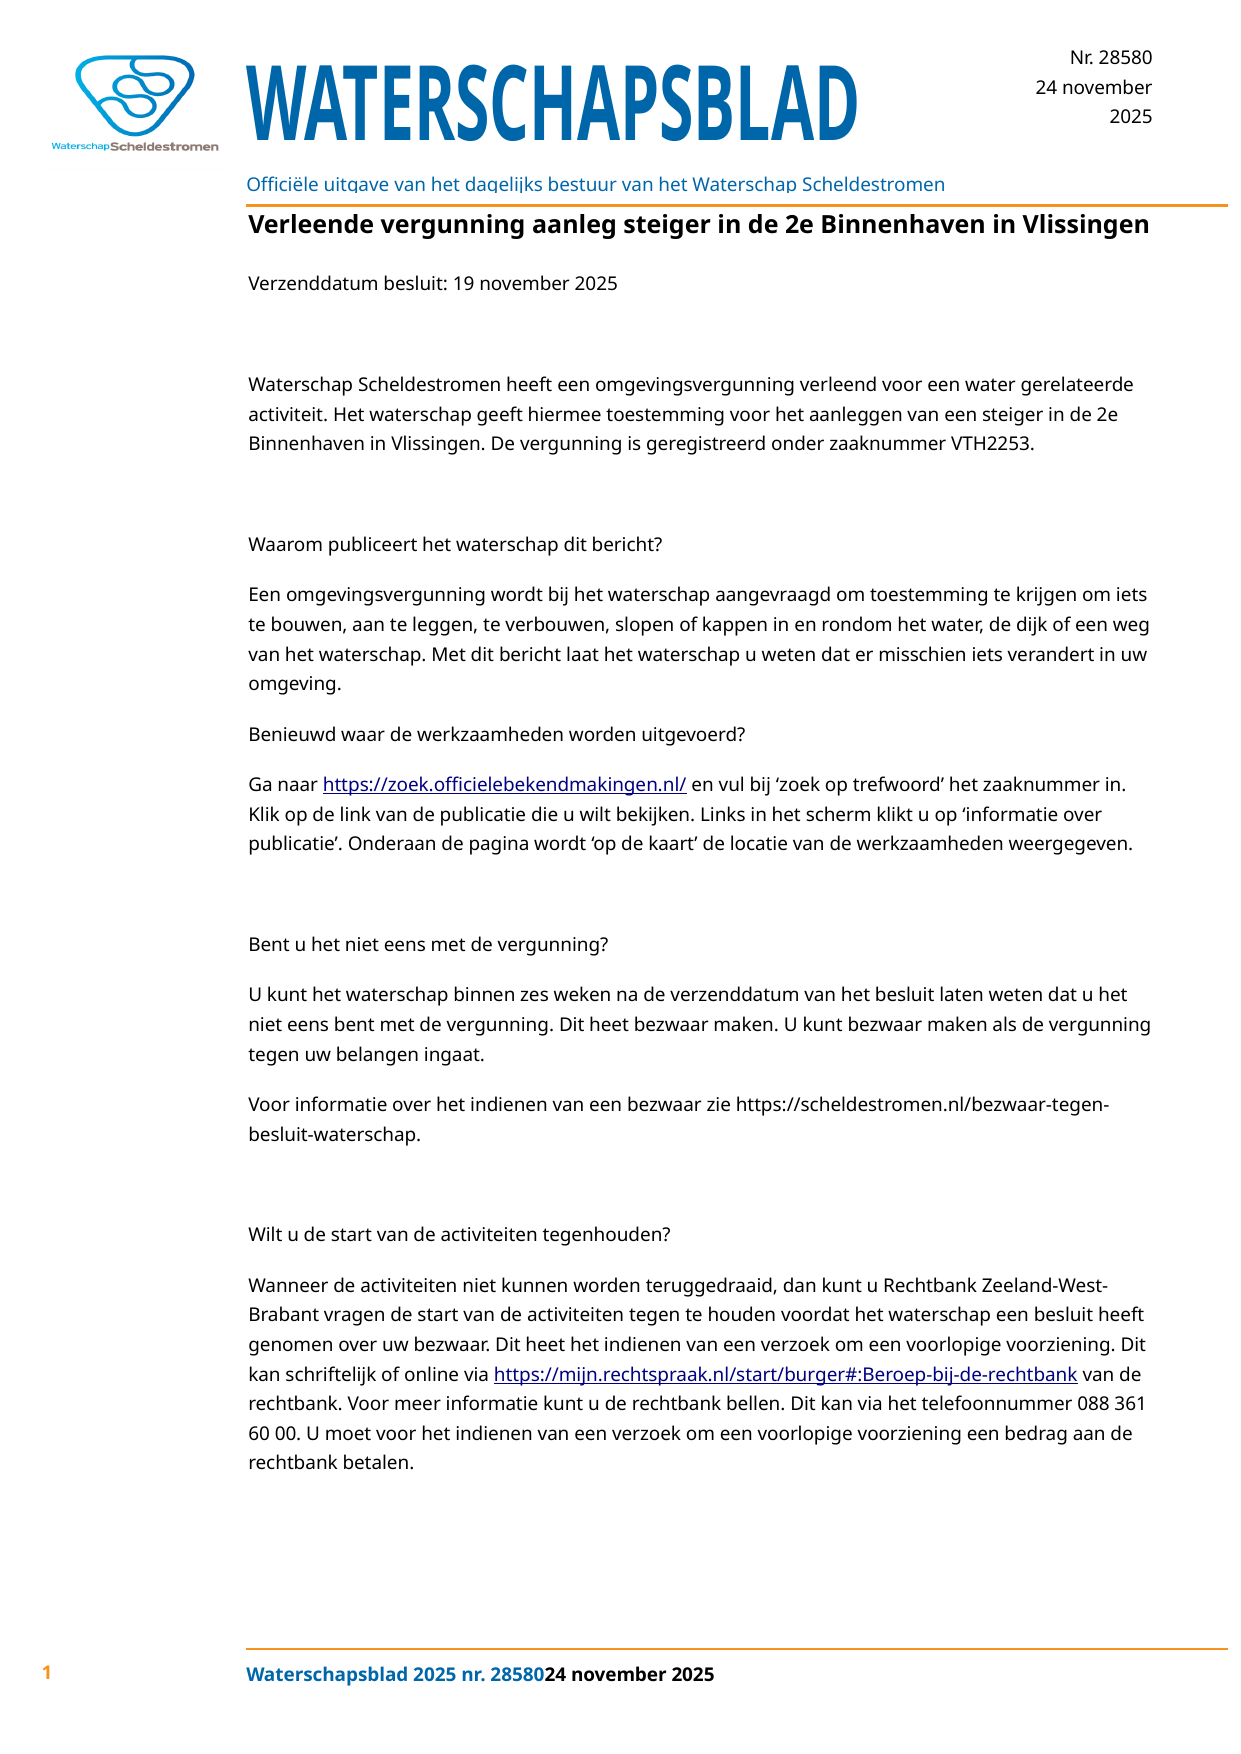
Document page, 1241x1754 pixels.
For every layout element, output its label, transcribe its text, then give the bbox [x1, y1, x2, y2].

text U kunt het waterschap binnen zes weken na de verzenddatum van het besluit laten weten dat u het niet eens bent met de vergunning. Dit heet bezwaar maken. U kunt bezwaar maken als de vergunning tegen uw belangen ingaat. [248, 982, 1152, 1066]
text Een omgevingsvergunning wordt bij het waterschap aangevraagd om toestemming te krijgen om iets te bouwen, aan te leggen, te verbouwen, slopen of kappen in en rondom het water, de dijk of een weg van het waterschap. Met dit bericht laat het waterschap u weten dat er misschien iets verandert in uw omgeving. [248, 582, 1152, 696]
text Wilt u de start van de activiteiten tegenhouden? [248, 1222, 1152, 1247]
text Benieuwd waar de werkzaamheden worden uitgevoerd? [248, 721, 1152, 746]
text Verzenddatum besluit: 19 november 2025 [248, 270, 1152, 296]
text Waarom publiceert het waterschap dit bericht? [248, 531, 1152, 557]
text Bent u het niet eens met de vergunning? [248, 931, 1152, 957]
text Verleende vergunning aanleg steiger in de 2e Binnenhaven in Vlissingen [248, 207, 1152, 241]
text Waterschap Scheldestromen heeft een omgevingsvergunning verleend voor een water gerelateerde activiteit. Het waterschap geeft hiermee toestemming voor het aanleggen van een steiger in de 2e Binnenhaven in Vlissingen. De vergunning is geregistreerd onder zaaknummer VTH2253. [248, 371, 1152, 456]
text Voor informatie over het indienen van een bezwaar zie https://scheldestromen.nl/bezwaar-tegen-besluit-waterschap. [248, 1091, 1152, 1146]
text Wanneer de activiteiten niet kunnen worden teruggedraaid, dan kunt u Rechtbank Zeeland-West-Brabant vragen de start van de activiteiten tegen te houden voordat het waterschap een besluit heeft genomen over uw bezwaar. Dit heet het indienen van een verzoek om een voorlopige voorziening. Dit kan schriftelijk of online via https://mijn.rechtspraak.nl/start/burger#:Beroep-bij-de-rechtbank van de rechtbank. Voor meer informatie kunt u de rechtbank bellen. Dit kan via het telefoonnummer 088 361 60 00. U moet voor het indienen van een verzoek om een voorlopige voorziening een bedrag aan de rechtbank betalen. [248, 1272, 1152, 1475]
picture [41, 47, 231, 172]
text Ga naar https://zoek.officielebekendmakingen.nl/ en vul bij ‘zoek op trefwoord’ het zaaknummer in. Klik op de link van de publicatie die u wilt bekijken. Links in het scherm klikt u op ‘informatie over publicatie’. Onderaan de pagina wordt ‘op de kaart’ de locatie van de werkzaamheden weergegeven. [248, 771, 1152, 856]
